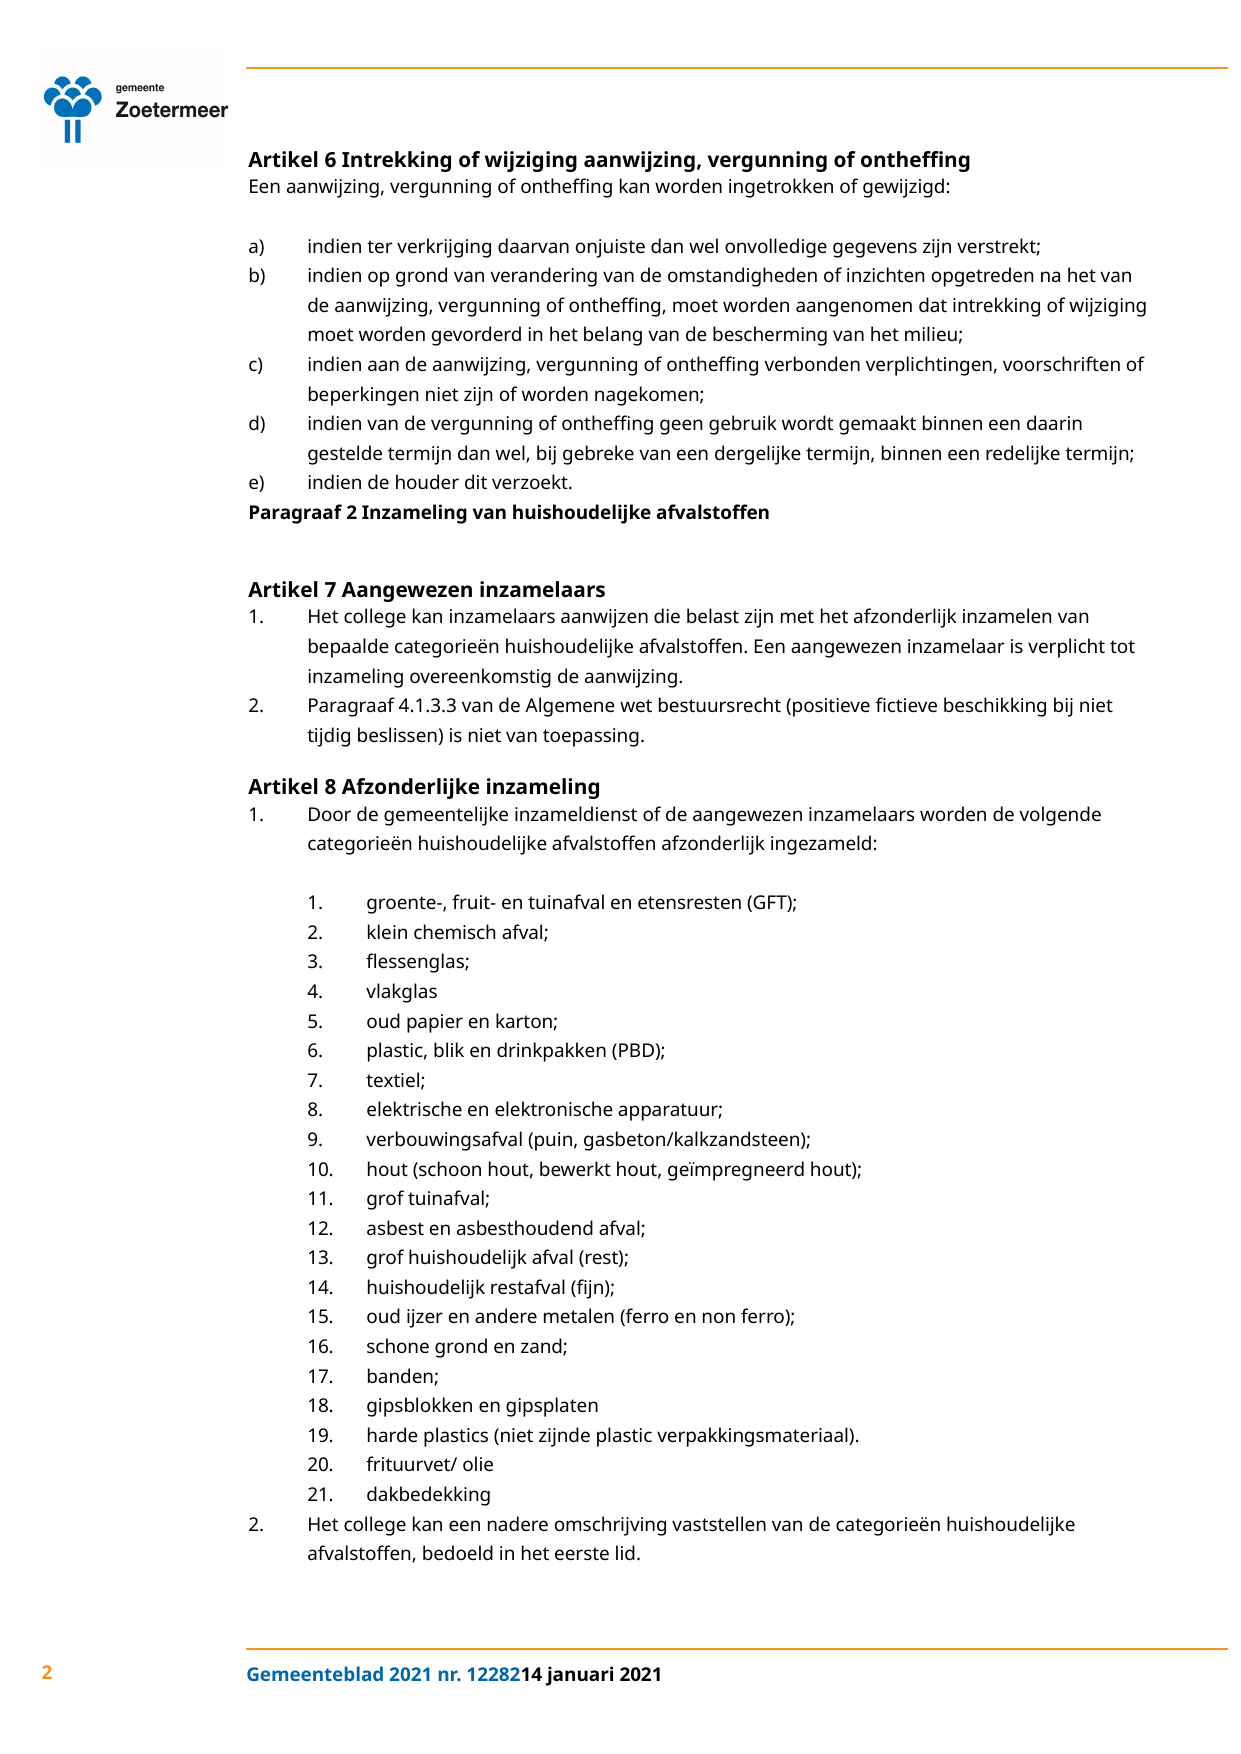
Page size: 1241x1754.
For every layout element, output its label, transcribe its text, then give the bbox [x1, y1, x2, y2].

list schone grond en zand; [307, 1333, 1152, 1359]
list vlakglas [307, 978, 1152, 1004]
list harde plastics (niet zijnde plastic verpakkingsmateriaal). [307, 1422, 1152, 1448]
list verbouwingsafval (puin, gasbeton/kalkzandsteen); [307, 1126, 1152, 1152]
list indien ter verkrijging daarvan onjuiste dan wel onvolledige gegevens zijn verstrekt; [248, 233, 1152, 258]
list grof tuinafval; [307, 1185, 1152, 1211]
list indien aan de aanwijzing, vergunning of ontheffing verbonden verplichtingen, voorschriften of beperkingen niet zijn of worden nagekomen; [248, 351, 1152, 406]
list Door de gemeentelijke inzameldienst of de aangewezen inzamelaars worden de volgende categorieën huishoudelijke afvalstoffen afzonderlijk ingezameld: [248, 801, 1152, 856]
list indien op grond van verandering van de omstandigheden of inzichten opgetreden na het van de aanwijzing, vergunning of ontheffing, moet worden aangenomen dat intrekking of wijziging moet worden gevorderd in het belang van de bescherming van het milieu; [248, 262, 1152, 347]
list huishoudelijk restafval (fijn); [307, 1274, 1152, 1300]
list Het college kan een nadere omschrijving vaststellen van de categorieën huishoudelijke afvalstoffen, bedoeld in het eerste lid. [248, 1511, 1152, 1566]
list klein chemisch afval; [307, 919, 1152, 945]
list frituurvet/ olie [307, 1452, 1152, 1477]
list oud papier en karton; [307, 1008, 1152, 1034]
list textiel; [307, 1067, 1152, 1093]
list Het college kan inzamelaars aanwijzen die belast zijn met het afzonderlijk inzamelen van bepaalde categorieën huishoudelijke afvalstoffen. Een aangewezen inzamelaar is verplicht tot inzameling overeenkomstig de aanwijzing. [248, 604, 1152, 688]
text Een aanwijzing, vergunning of ontheffing kan worden ingetrokken of gewijzigd: [248, 174, 1152, 199]
list asbest en asbesthoudend afval; [307, 1215, 1152, 1241]
text Artikel 7 Aangewezen inzamelaars [248, 575, 1152, 604]
list banden; [307, 1363, 1152, 1389]
list oud ijzer en andere metalen (ferro en non ferro); [307, 1304, 1152, 1329]
list elektrische en elektronische apparatuur; [307, 1097, 1152, 1122]
text Artikel 8 Afzonderlijke inzameling [248, 772, 1152, 801]
text Artikel 6 Intrekking of wijziging aanwijzing, vergunning of ontheffing [248, 145, 1152, 174]
picture [41, 47, 231, 172]
list indien van de vergunning of ontheffing geen gebruik wordt gemaakt binnen een daarin gestelde termijn dan wel, bij gebreke van een dergelijke termijn, binnen een redelijke termijn; [248, 410, 1152, 466]
list gipsblokken en gipsplaten [307, 1392, 1152, 1418]
list flessenglas; [307, 949, 1152, 974]
text Paragraaf 2 Inzameling van huishoudelijke afvalstoffen [248, 499, 1152, 525]
list hout (schoon hout, bewerkt hout, geïmpregneerd hout); [307, 1156, 1152, 1182]
list plastic, blik en drinkpakken (PBD); [307, 1037, 1152, 1063]
list indien de houder dit verzoekt. [248, 469, 1152, 495]
list Paragraaf 4.1.3.3 van de Algemene wet bestuursrecht (positieve fictieve beschikking bij niet tijdig beslissen) is niet van toepassing. [248, 692, 1152, 748]
list dakbedekking [307, 1481, 1152, 1507]
list groente-, fruit- en tuinafval en etensresten (GFT); [307, 889, 1152, 915]
list grof huishoudelijk afval (rest); [307, 1244, 1152, 1270]
